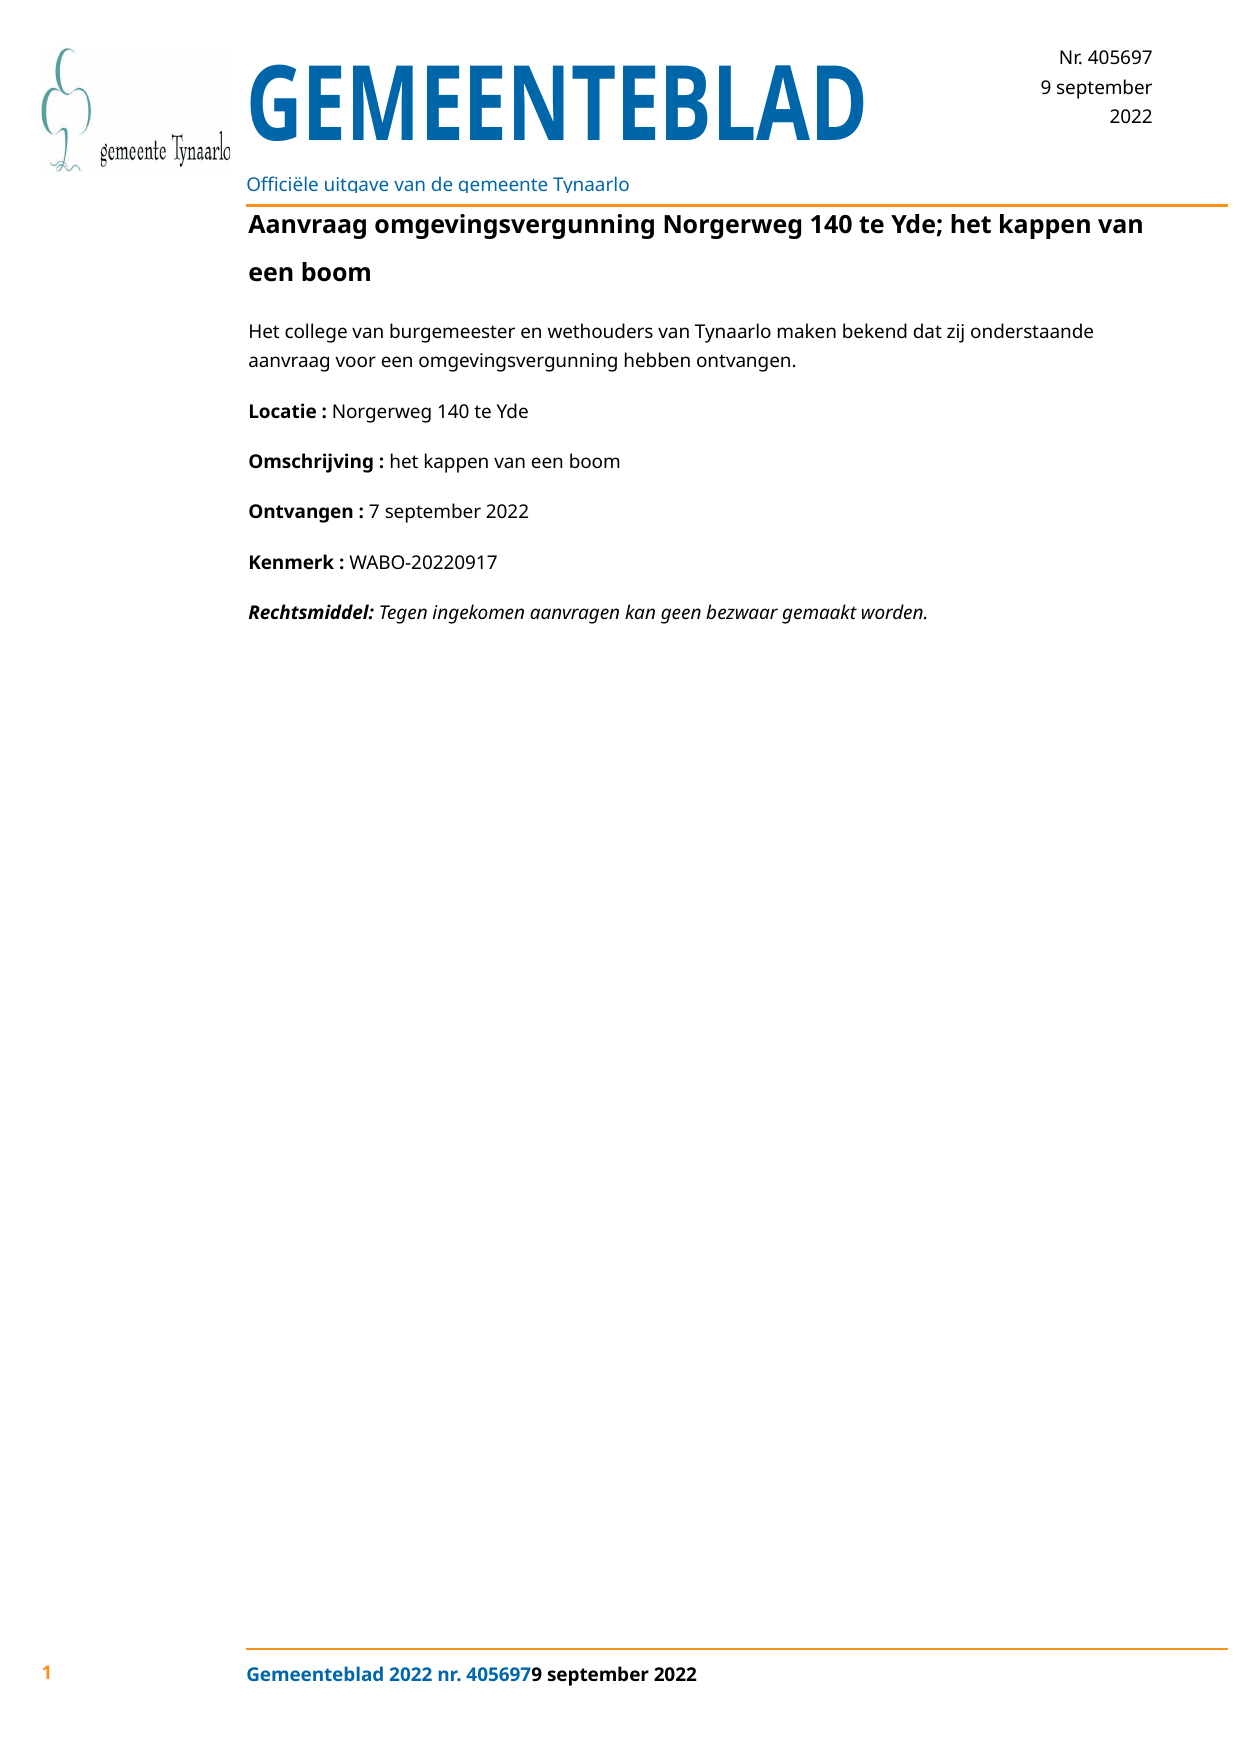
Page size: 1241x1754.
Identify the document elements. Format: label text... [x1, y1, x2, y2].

text Het college van burgemeester en wethouders van Tynaarlo maken bekend dat zij onderstaande aanvraag voor een omgevingsvergunning hebben ontvangen. [248, 318, 1152, 373]
text Kenmerk : WABO-20220917 [248, 549, 1152, 575]
text Rechtsmiddel: Tegen ingekomen aanvragen kan geen bezwaar gemaakt worden. [248, 599, 1152, 625]
text Ontvangen : 7 september 2022 [248, 499, 1152, 524]
text Locatie : Norgerweg 140 te Yde [248, 398, 1152, 424]
text Omschrijving : het kappen van een boom [248, 448, 1152, 474]
text Aanvraag omgevingsvergunning Norgerweg 140 te Yde; het kappen van een boom [248, 207, 1152, 288]
picture [41, 47, 231, 172]
